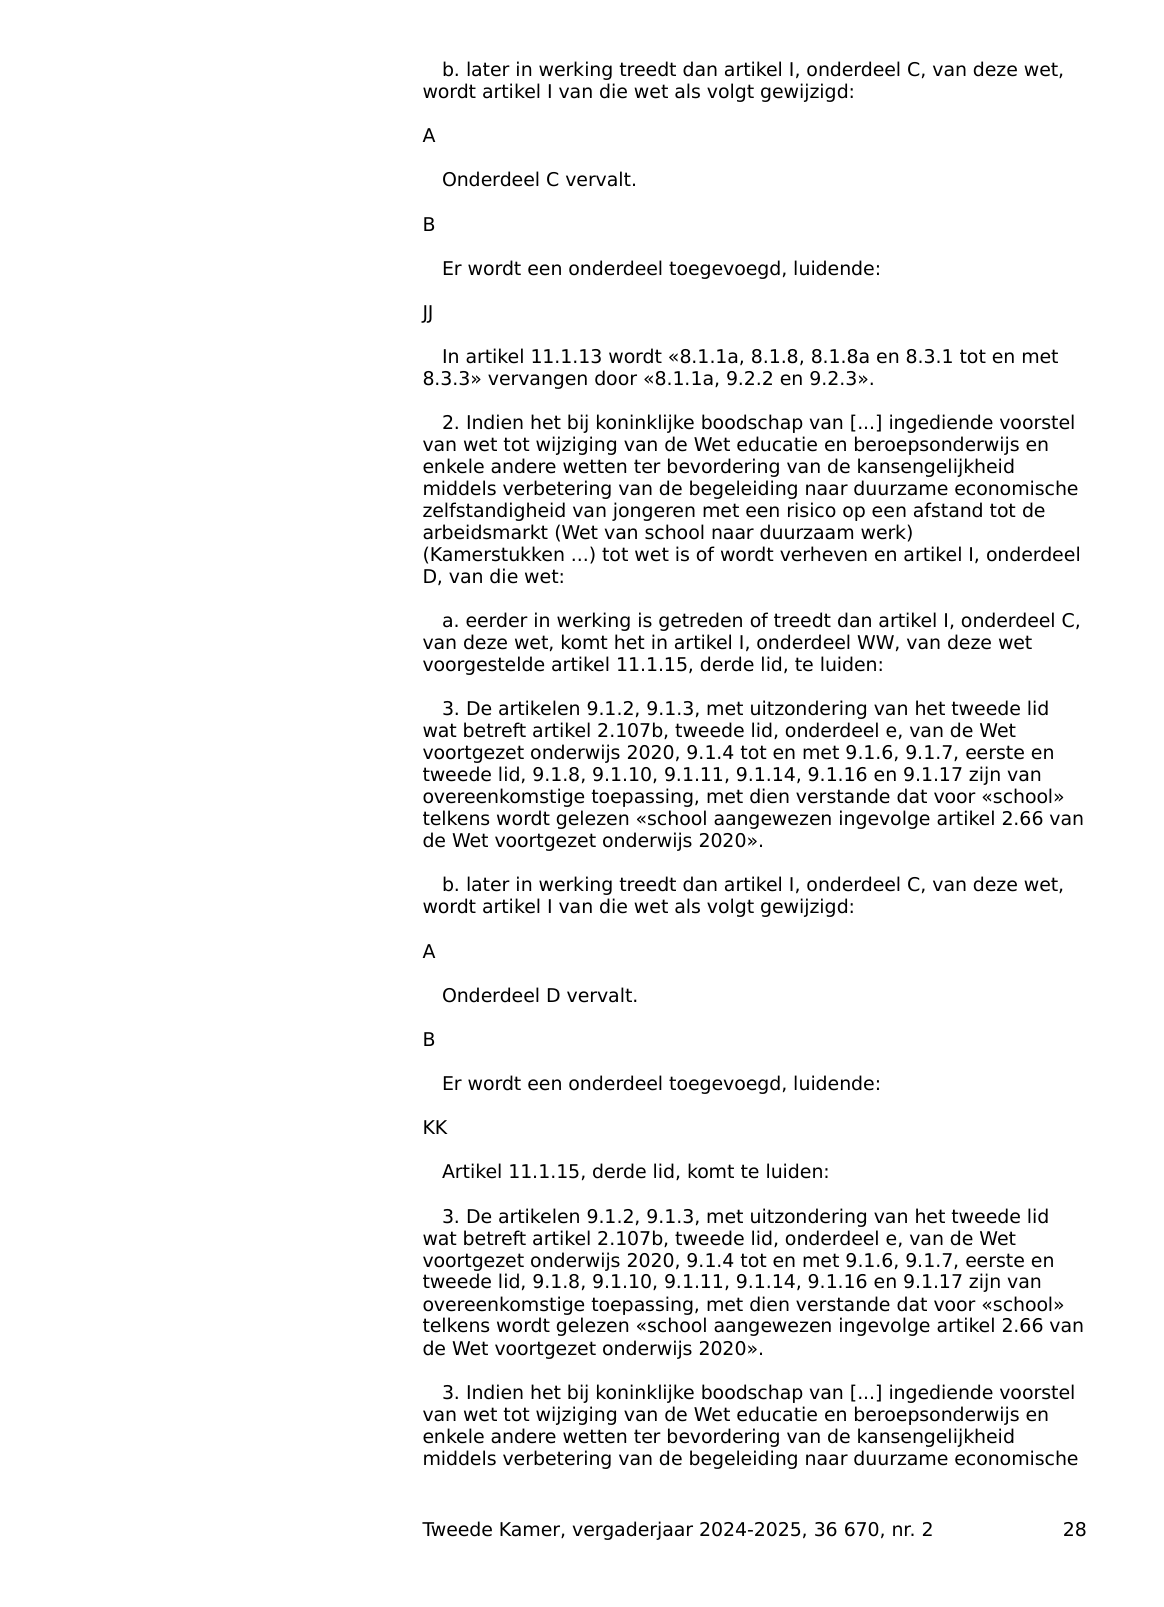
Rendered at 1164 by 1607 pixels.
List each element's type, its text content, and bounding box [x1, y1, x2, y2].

text B [422, 213, 1087, 236]
text KK [422, 1117, 1087, 1139]
text Er wordt een onderdeel toegevoegd, luidende: [422, 258, 1087, 280]
text 3. De artikelen 9.1.2, 9.1.3, met uitzondering van het tweede lid wat betreft artikel 2.107b, tweede lid, onderdeel e, van de Wet voortgezet onderwijs 2020, 9.1.4 tot en met 9.1.6, 9.1.7, eerste en tweede lid, 9.1.8, 9.1.10, 9.1.11, 9.1.14, 9.1.16 en 9.1.17 zijn van overeenkomstige toepassing, met dien verstande dat voor «school» telkens wordt gelezen «school aangewezen ingevolge artikel 2.66 van de Wet voortgezet onderwijs 2020». [422, 698, 1087, 852]
text Onderdeel C vervalt. [422, 169, 1087, 191]
text b. later in werking treedt dan artikel I, onderdeel C, van deze wet, wordt artikel I van die wet als volgt gewijzigd: [422, 59, 1087, 103]
text A [422, 125, 1087, 147]
text 2. Indien het bij koninklijke boodschap van [...] ingediende voorstel van wet tot wijziging van de Wet educatie en beroepsonderwijs en enkele andere wetten ter bevordering van de kansengelijkheid middels verbetering van de begeleiding naar duurzame economische zelfstandigheid van jongeren met een risico op een afstand tot de arbeidsmarkt (Wet van school naar duurzaam werk) (Kamerstukken ...) tot wet is of wordt verheven en artikel I, onderdeel D, van die wet: [422, 412, 1087, 588]
text In artikel 11.1.13 wordt «8.1.1a, 8.1.8, 8.1.8a en 8.3.1 tot en met 8.3.3» vervangen door «8.1.1a, 9.2.2 en 9.2.3». [422, 346, 1087, 390]
text JJ [422, 302, 1087, 324]
text 3. Indien het bij koninklijke boodschap van [...] ingediende voorstel van wet tot wijziging van de Wet educatie en beroepsonderwijs en enkele andere wetten ter bevordering van de kansengelijkheid middels verbetering van de begeleiding naar duurzame economische [422, 1382, 1087, 1469]
text a. eerder in werking is getreden of treedt dan artikel I, onderdeel C, van deze wet, komt het in artikel I, onderdeel WW, van deze wet voorgestelde artikel 11.1.15, derde lid, te luiden: [422, 610, 1087, 676]
text A [422, 941, 1087, 962]
text Onderdeel D vervalt. [422, 985, 1087, 1007]
text Er wordt een onderdeel toegevoegd, luidende: [422, 1073, 1087, 1095]
text B [422, 1029, 1087, 1051]
text 3. De artikelen 9.1.2, 9.1.3, met uitzondering van het tweede lid wat betreft artikel 2.107b, tweede lid, onderdeel e, van de Wet voortgezet onderwijs 2020, 9.1.4 tot en met 9.1.6, 9.1.7, eerste en tweede lid, 9.1.8, 9.1.10, 9.1.11, 9.1.14, 9.1.16 en 9.1.17 zijn van overeenkomstige toepassing, met dien verstande dat voor «school» telkens wordt gelezen «school aangewezen ingevolge artikel 2.66 van de Wet voortgezet onderwijs 2020». [422, 1206, 1087, 1359]
text Artikel 11.1.15, derde lid, komt te luiden: [422, 1161, 1087, 1183]
text b. later in werking treedt dan artikel I, onderdeel C, van deze wet, wordt artikel I van die wet als volgt gewijzigd: [422, 874, 1087, 918]
